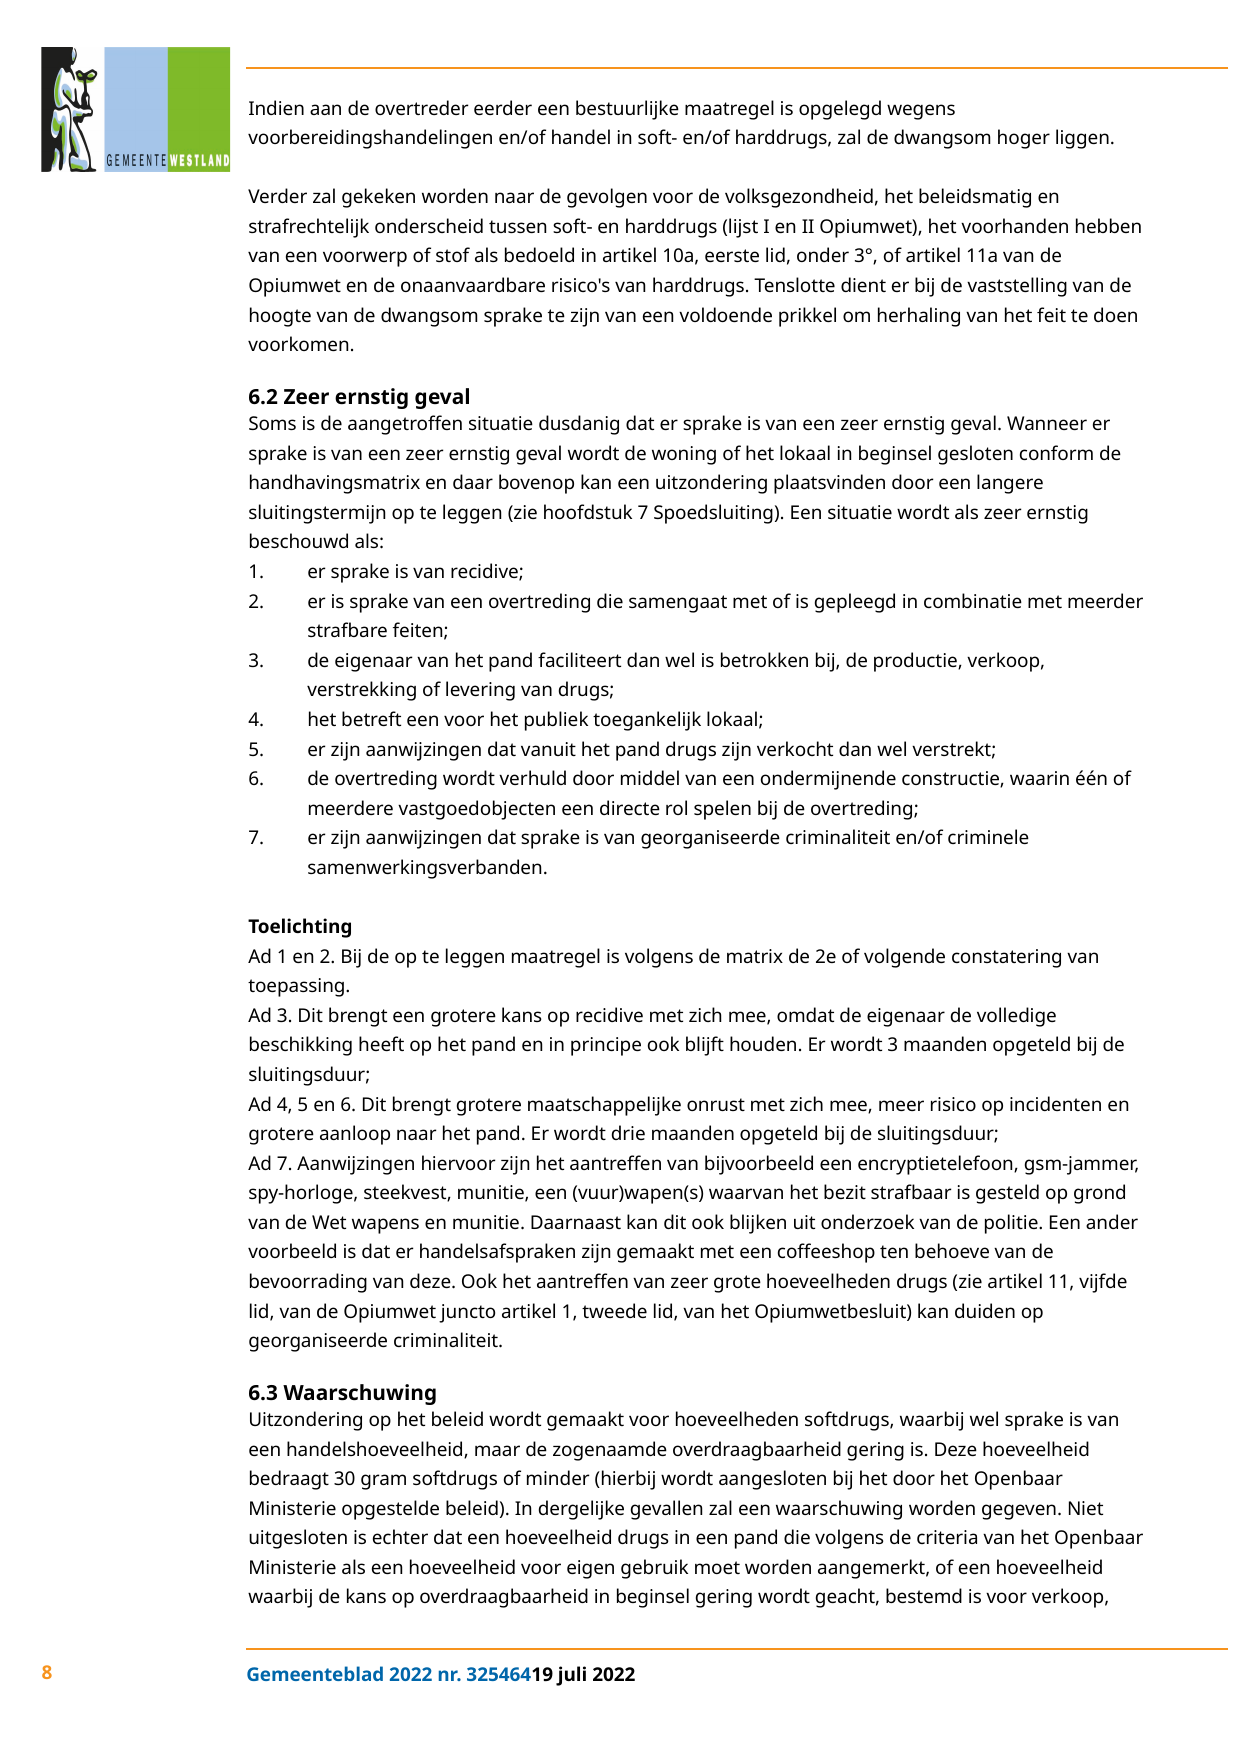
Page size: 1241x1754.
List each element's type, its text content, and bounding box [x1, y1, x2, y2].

list er zijn aanwijzingen dat vanuit het pand drugs zijn verkocht dan wel verstrekt; [248, 736, 1152, 761]
text Verder zal gekeken worden naar de gevolgen voor de volksgezondheid, het beleidsmatig en strafrechtelijk onderscheid tussen soft- en harddrugs (lijst I en II Opiumwet), het voorhanden hebben van een voorwerp of stof als bedoeld in artikel 10a, eerste lid, onder 3°, of artikel 11a van de Opiumwet en de onaanvaardbare risico's van harddrugs. Tenslotte dient er bij de vaststelling van de hoogte van de dwangsom sprake te zijn van een voldoende prikkel om herhaling van het feit te doen voorkomen. [248, 183, 1152, 357]
list er zijn aanwijzingen dat sprake is van georganiseerde criminaliteit en/of criminele samenwerkingsverbanden. [248, 824, 1152, 880]
text Ad 3. Dit brengt een grotere kans op recidive met zich mee, omdat de eigenaar de volledige beschikking heeft op het pand en in principe ook blijft houden. Er wordt 3 maanden opgeteld bij de sluitingsduur; [248, 1002, 1152, 1087]
text Uitzondering op het beleid wordt gemaakt voor hoeveelheden softdrugs, waarbij wel sprake is van een handelshoeveelheid, maar de zogenaamde overdraagbaarheid gering is. Deze hoeveelheid bedraagt 30 gram softdrugs of minder (hierbij wordt aangesloten bij het door het Openbaar Ministerie opgestelde beleid). In dergelijke gevallen zal een waarschuwing worden gegeven. Niet uitgesloten is echter dat een hoeveelheid drugs in een pand die volgens de criteria van het Openbaar Ministerie als een hoeveelheid voor eigen gebruik moet worden aangemerkt, of een hoeveelheid waarbij de kans op overdraagbaarheid in beginsel gering wordt geacht, bestemd is voor verkoop, [248, 1406, 1152, 1609]
text Ad 7. Aanwijzingen hiervoor zijn het aantreffen van bijvoorbeeld een encryptietelefoon, gsm-jammer, spy-horloge, steekvest, munitie, een (vuur)wapen(s) waarvan het bezit strafbaar is gesteld op grond van de Wet wapens en munitie. Daarnaast kan dit ook blijken uit onderzoek van de politie. Een ander voorbeeld is dat er handelsafspraken zijn gemaakt met een coffeeshop ten behoeve van de bevoorrading van deze. Ook het aantreffen van zeer grote hoeveelheden drugs (zie artikel 11, vijfde lid, van de Opiumwet juncto artikel 1, tweede lid, van het Opiumwetbesluit) kan duiden op georganiseerde criminaliteit. [248, 1150, 1152, 1353]
picture [41, 47, 231, 172]
text 6.2 Zeer ernstig geval [248, 382, 1152, 410]
list de overtreding wordt verhuld door middel van een ondermijnende constructie, waarin één of meerdere vastgoedobjecten een directe rol spelen bij de overtreding; [248, 765, 1152, 821]
text 6.3 Waarschuwing [248, 1378, 1152, 1406]
text Ad 1 en 2. Bij de op te leggen maatregel is volgens de matrix de 2e of volgende constatering van toepassing. [248, 943, 1152, 998]
text Indien aan de overtreder eerder een bestuurlijke maatregel is opgelegd wegens voorbereidingshandelingen en/of handel in soft- en/of harddrugs, zal de dwangsom hoger liggen. [248, 95, 1152, 150]
list er is sprake van een overtreding die samengaat met of is gepleegd in combinatie met meerder strafbare feiten; [248, 588, 1152, 643]
list er sprake is van recidive; [248, 558, 1152, 584]
text Soms is de aangetroffen situatie dusdanig dat er sprake is van een zeer ernstig geval. Wanneer er sprake is van een zeer ernstig geval wordt de woning of het lokaal in beginsel gesloten conform de handhavingsmatrix en daar bovenop kan een uitzondering plaatsvinden door een langere sluitingstermijn op te leggen (zie hoofdstuk 7 Spoedsluiting). Een situatie wordt als zeer ernstig beschouwd als: [248, 410, 1152, 554]
list het betreft een voor het publiek toegankelijk lokaal; [248, 706, 1152, 732]
list de eigenaar van het pand faciliteert dan wel is betrokken bij, de productie, verkoop, verstrekking of levering van drugs; [248, 647, 1152, 702]
text Ad 4, 5 en 6. Dit brengt grotere maatschappelijke onrust met zich mee, meer risico op incidenten en grotere aanloop naar het pand. Er wordt drie maanden opgeteld bij de sluitingsduur; [248, 1091, 1152, 1146]
text Toelichting [248, 913, 1152, 939]
